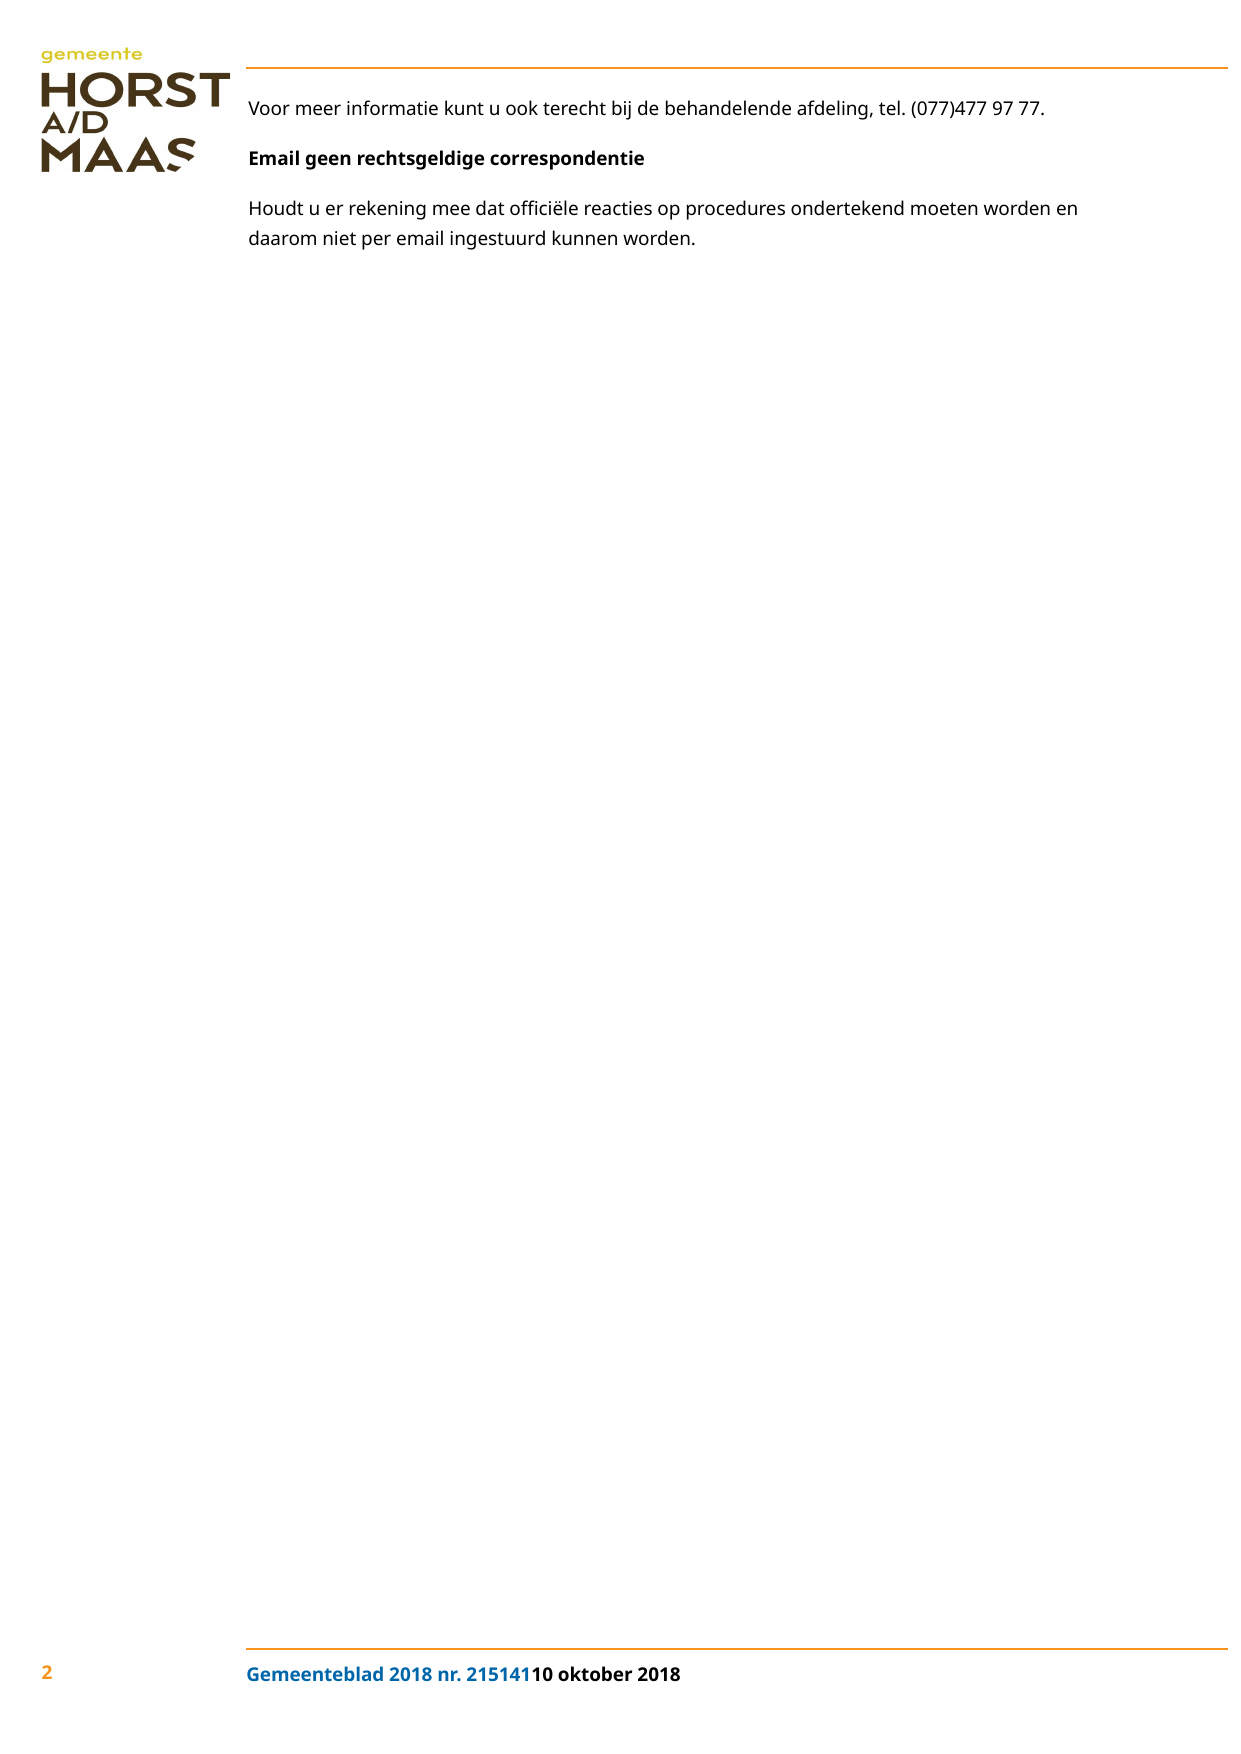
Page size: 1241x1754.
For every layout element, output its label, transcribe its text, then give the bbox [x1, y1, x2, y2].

text Houdt u er rekening mee dat officiële reacties op procedures ondertekend moeten worden en daarom niet per email ingestuurd kunnen worden. [248, 196, 1152, 251]
picture [41, 47, 231, 172]
text Voor meer informatie kunt u ook terecht bij de behandelende afdeling, tel. (077)477 97 77. [248, 95, 1152, 121]
text Email geen rechtsgeldige correspondentie [248, 145, 1152, 171]
